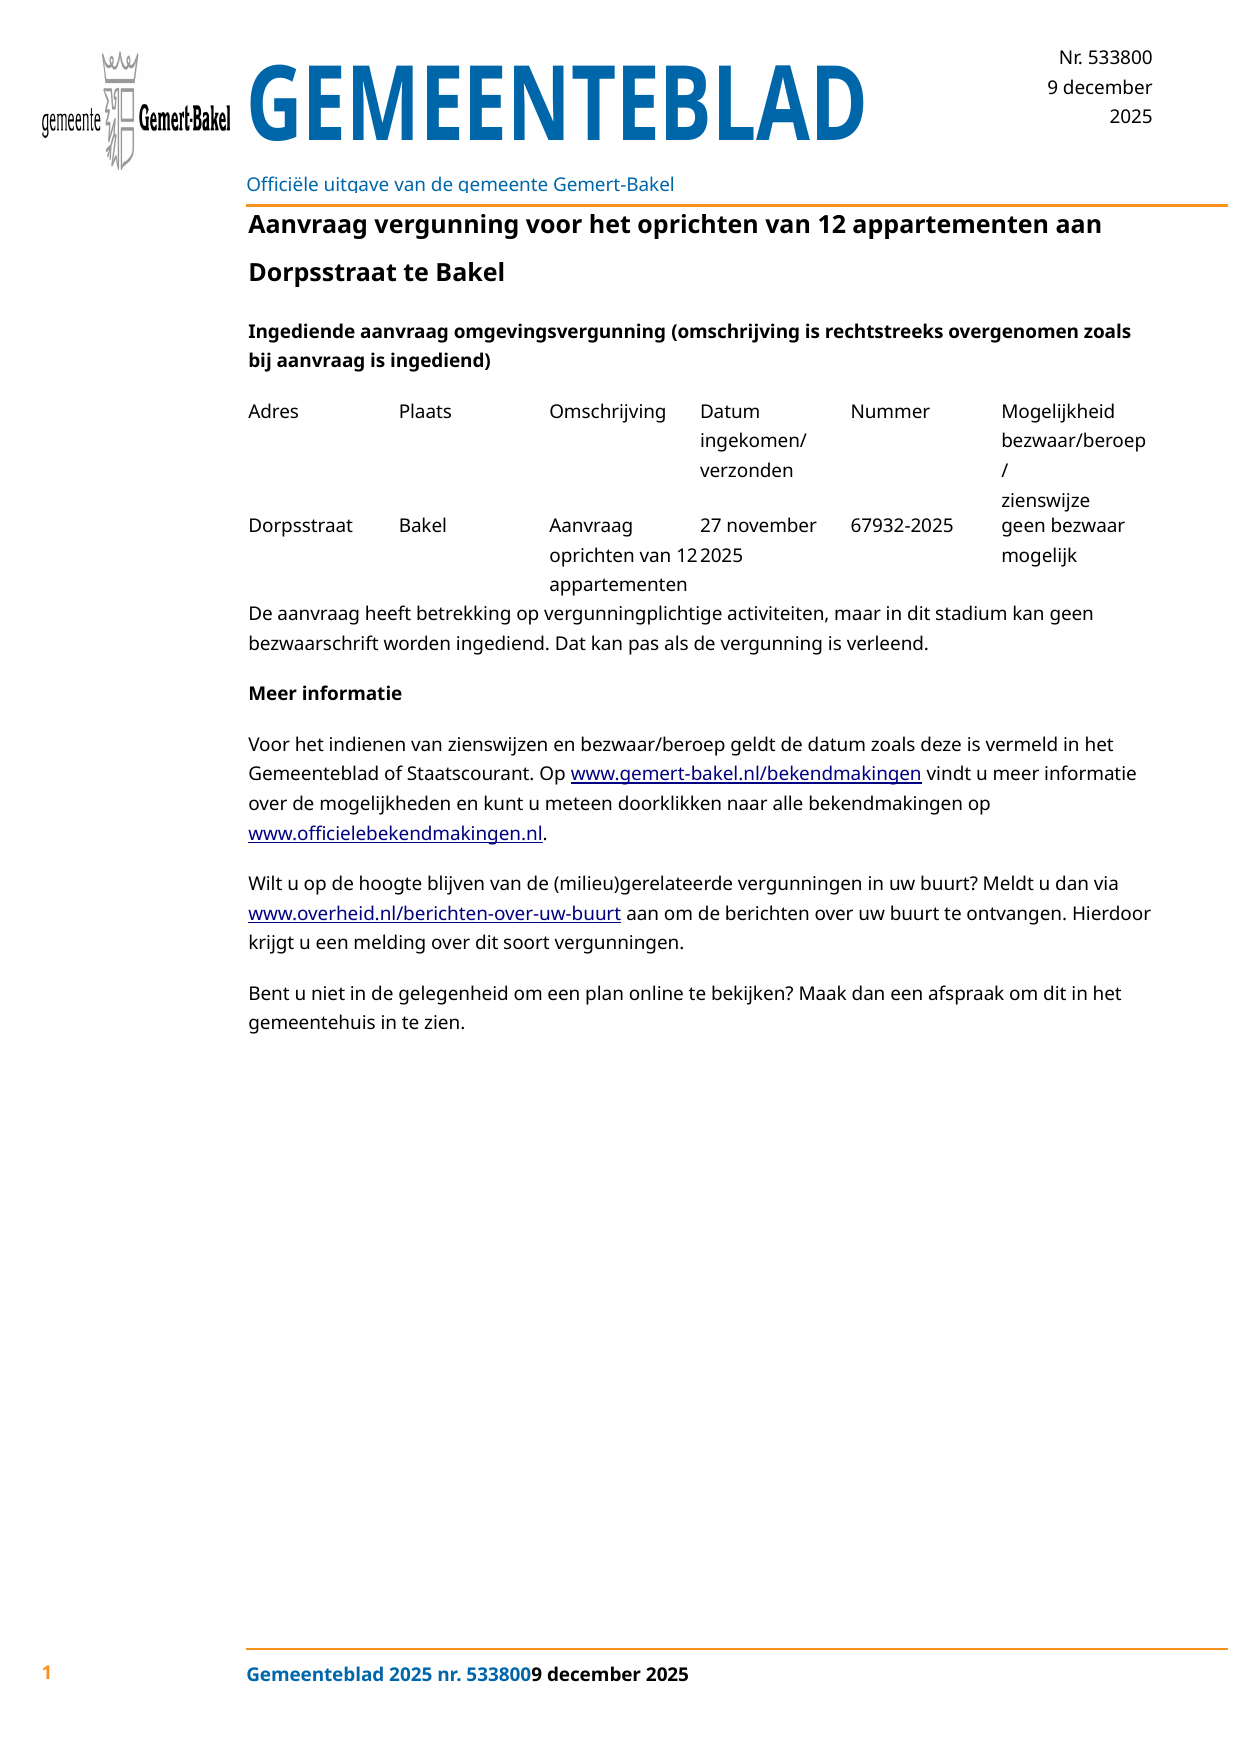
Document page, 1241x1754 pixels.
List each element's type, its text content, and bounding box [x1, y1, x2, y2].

picture [41, 47, 231, 172]
table_header Plaats [399, 398, 549, 512]
text Aanvraag vergunning voor het oprichten van 12 appartementen aan Dorpsstraat te Bakel [248, 207, 1152, 288]
table_header Adres [248, 398, 398, 512]
table_header Mogelijkheid bezwaar/beroep/ zienswijze [1001, 398, 1152, 512]
table_header Omschrijving [549, 398, 700, 512]
table_header Nummer [850, 398, 1001, 512]
text Bent u niet in de gelegenheid om een plan online te bekijken? Maak dan een afspraak om dit in het gemeentehuis in te zien. [248, 980, 1152, 1035]
text De aanvraag heeft betrekking op vergunningplichtige activiteiten, maar in dit stadium kan geen bezwaarschrift worden ingediend. Dat kan pas als de vergunning is verleend. [248, 601, 1152, 656]
text Ingediende aanvraag omgevingsvergunning (omschrijving is rechtstreeks overgenomen zoals bij aanvraag is ingediend) [248, 318, 1152, 373]
table_cell Bakel [399, 513, 549, 597]
table_cell Aanvraag oprichten van 12 appartementen [549, 513, 700, 597]
text Meer informatie [248, 681, 1152, 706]
text Voor het indienen van zienswijzen en bezwaar/beroep geldt de datum zoals deze is vermeld in het Gemeenteblad of Staatscourant. Op www.gemert-bakel.nl/bekendmakingen vindt u meer informatie over de mogelijkheden en kunt u meteen doorklikken naar alle bekendmakingen op www.officielebekendmakingen.nl. [248, 731, 1152, 846]
table_header Datum ingekomen/ verzonden [700, 398, 850, 512]
table_cell 67932-2025 [850, 513, 1001, 597]
text Wilt u op de hoogte blijven van de (milieu)gerelateerde vergunningen in uw buurt? Meldt u dan via www.overheid.nl/berichten-over-uw-buurt aan om de berichten over uw buurt te ontvangen. Hierdoor krijgt u een melding over dit soort vergunningen. [248, 870, 1152, 955]
table_cell 27 november 2025 [700, 513, 850, 597]
table_cell geen bezwaar mogelijk [1001, 513, 1152, 597]
table_cell Dorpsstraat [248, 513, 398, 597]
